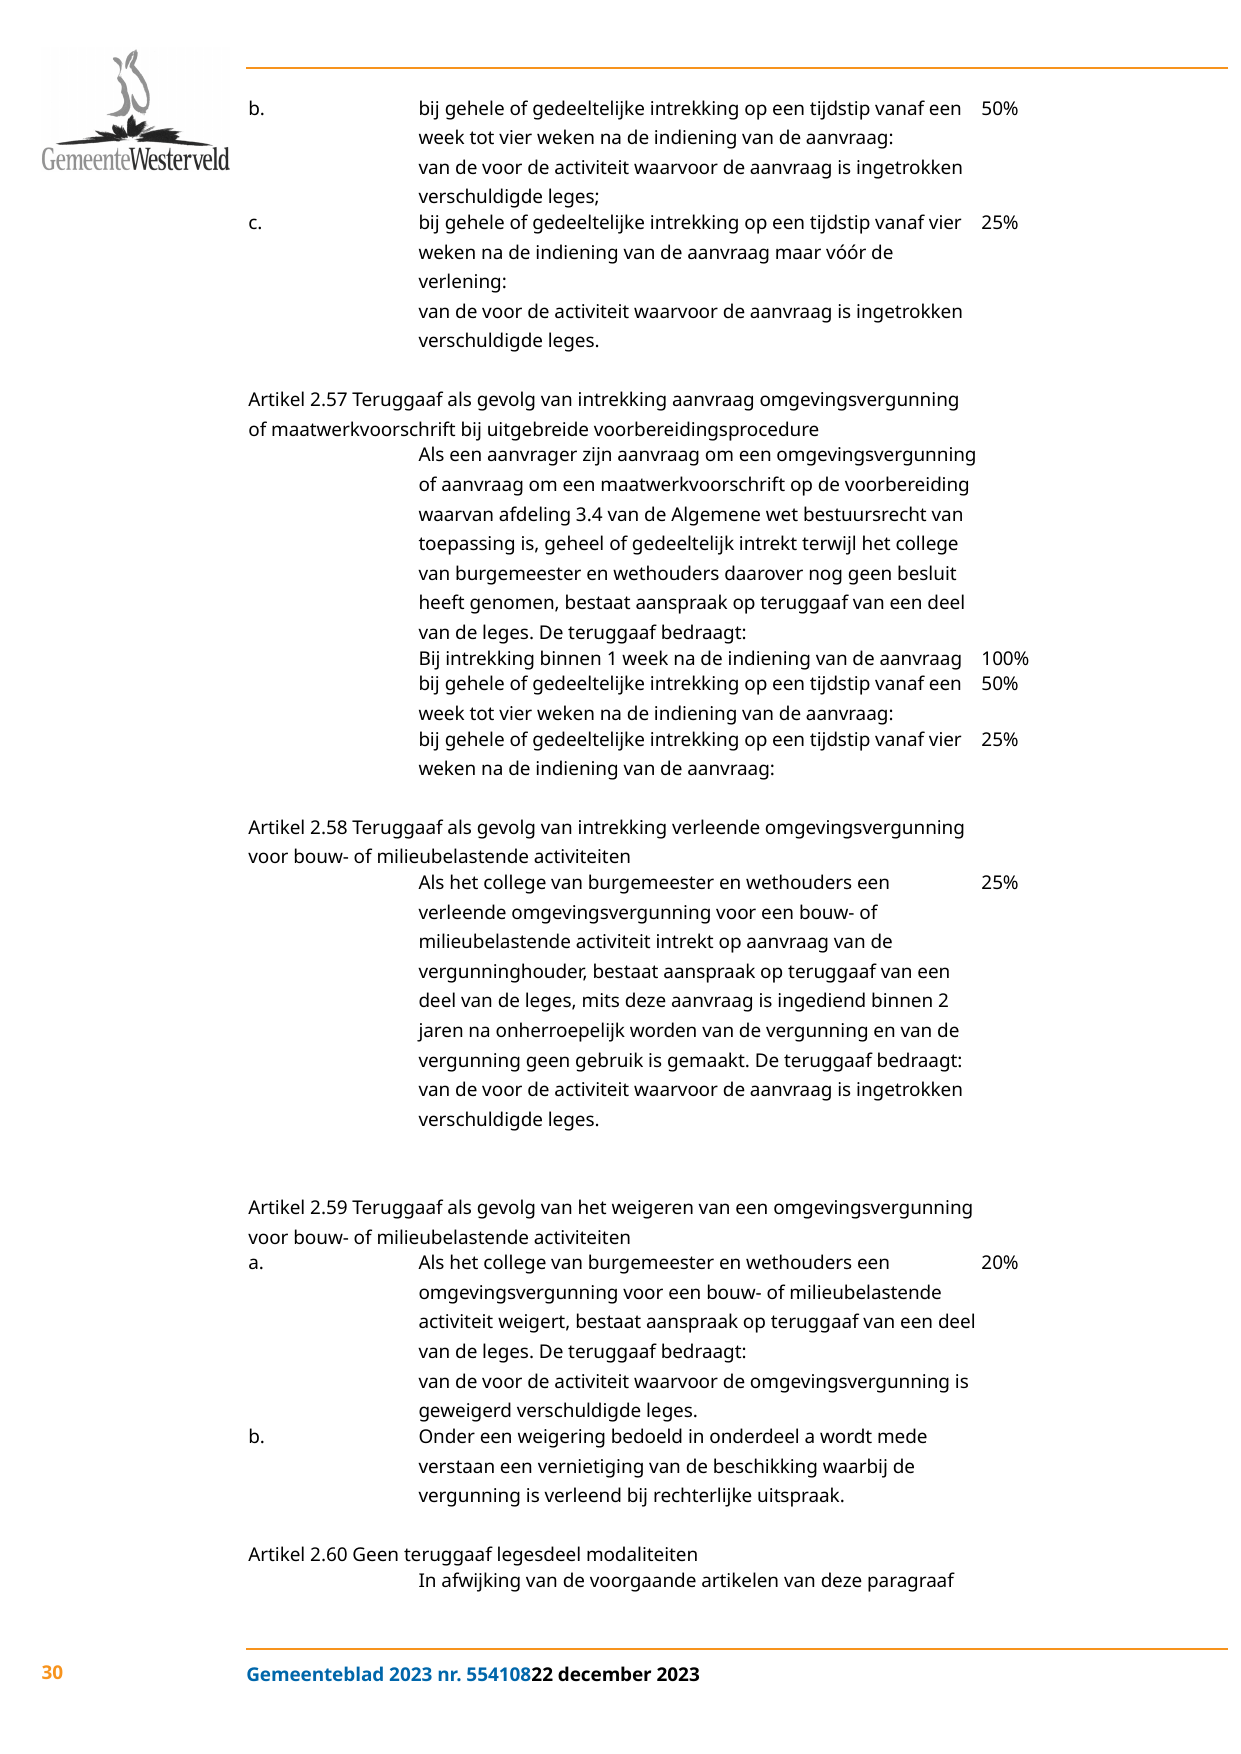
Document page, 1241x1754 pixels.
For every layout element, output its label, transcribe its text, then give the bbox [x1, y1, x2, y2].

table_cell b. [248, 95, 418, 209]
table_cell 25% [981, 726, 1152, 781]
table_cell [248, 442, 418, 645]
table_cell Als het college van burgemeester en wethouders een omgevingsvergunning voor een bouw- of milieubelastende activiteit weigert, bestaat aanspraak op teruggaaf van een deel van de leges. De teruggaaf bedraagt: van de voor de activiteit waarvoor de omgevingsvergunning is geweigerd verschuldigde leges. [418, 1250, 981, 1423]
table_cell c. [248, 209, 418, 353]
table_cell Bij intrekking binnen 1 week na de indiening van de aanvraag [418, 645, 981, 671]
table_cell bij gehele of gedeeltelijke intrekking op een tijdstip vanaf een week tot vier weken na de indiening van de aanvraag: van de voor de activiteit waarvoor de aanvraag is ingetrokken verschuldigde leges; [418, 95, 981, 209]
table_cell Onder een weigering bedoeld in onderdeel a wordt mede verstaan een vernietiging van de beschikking waarbij de vergunning is verleend bij rechterlijke uitspraak. [418, 1423, 981, 1508]
table_cell 25% [981, 869, 1152, 1132]
table_cell [981, 1567, 1152, 1592]
table_cell In afwijking van de voorgaande artikelen van deze paragraaf [418, 1567, 981, 1592]
picture [41, 47, 231, 172]
table_cell Als het college van burgemeester en wethouders een verleende omgevingsvergunning voor een bouw- of milieubelastende activiteit intrekt op aanvraag van de vergunninghouder, bestaat aanspraak op teruggaaf van een deel van de leges, mits deze aanvraag is ingediend binnen 2 jaren na onherroepelijk worden van de vergunning en van de vergunning geen gebruik is gemaakt. De teruggaaf bedraagt: van de voor de activiteit waarvoor de aanvraag is ingetrokken verschuldigde leges. [418, 869, 981, 1132]
table_header Artikel 2.59 Teruggaaf als gevolg van het weigeren van een omgevingsvergunning voor bouw- of milieubelastende activiteiten [248, 1194, 981, 1249]
table_cell b. [248, 1423, 418, 1508]
table_cell [248, 726, 418, 781]
table_cell 50% [981, 671, 1152, 726]
table_cell bij gehele of gedeeltelijke intrekking op een tijdstip vanaf een week tot vier weken na de indiening van de aanvraag: [418, 671, 981, 726]
table_cell 50% [981, 95, 1152, 209]
table_header Artikel 2.60 Geen teruggaaf legesdeel modaliteiten [248, 1541, 981, 1567]
table_header Artikel 2.58 Teruggaaf als gevolg van intrekking verleende omgevingsvergunning voor bouw- of milieubelastende activiteiten [248, 814, 981, 869]
table_cell 100% [981, 645, 1152, 671]
table_cell Als een aanvrager zijn aanvraag om een omgevingsvergunning of aanvraag om een maatwerkvoorschrift op de voorbereiding waarvan afdeling 3.4 van de Algemene wet bestuursrecht van toepassing is, geheel of gedeeltelijk intrekt terwijl het college van burgemeester en wethouders daarover nog geen besluit heeft genomen, bestaat aanspraak op teruggaaf van een deel van de leges. De teruggaaf bedraagt: [418, 442, 981, 645]
table_header [981, 814, 1152, 869]
table_cell [981, 1423, 1152, 1508]
table_cell 25% [981, 209, 1152, 353]
table_cell [248, 869, 418, 1132]
table_cell [248, 671, 418, 726]
table_header [981, 386, 1152, 442]
table_cell a. [248, 1250, 418, 1423]
table_header Artikel 2.57 Teruggaaf als gevolg van intrekking aanvraag omgevingsvergunning of maatwerkvoorschrift bij uitgebreide voorbereidingsprocedure [248, 386, 981, 442]
table_header [981, 1541, 1152, 1567]
table_cell bij gehele of gedeeltelijke intrekking op een tijdstip vanaf vier weken na de indiening van de aanvraag: [418, 726, 981, 781]
table_header [981, 1194, 1152, 1249]
table_cell bij gehele of gedeeltelijke intrekking op een tijdstip vanaf vier weken na de indiening van de aanvraag maar vóór de verlening: van de voor de activiteit waarvoor de aanvraag is ingetrokken verschuldigde leges. [418, 209, 981, 353]
table_cell [981, 442, 1152, 645]
table_cell [248, 1567, 418, 1592]
table_cell 20% [981, 1250, 1152, 1423]
table_cell [248, 645, 418, 671]
